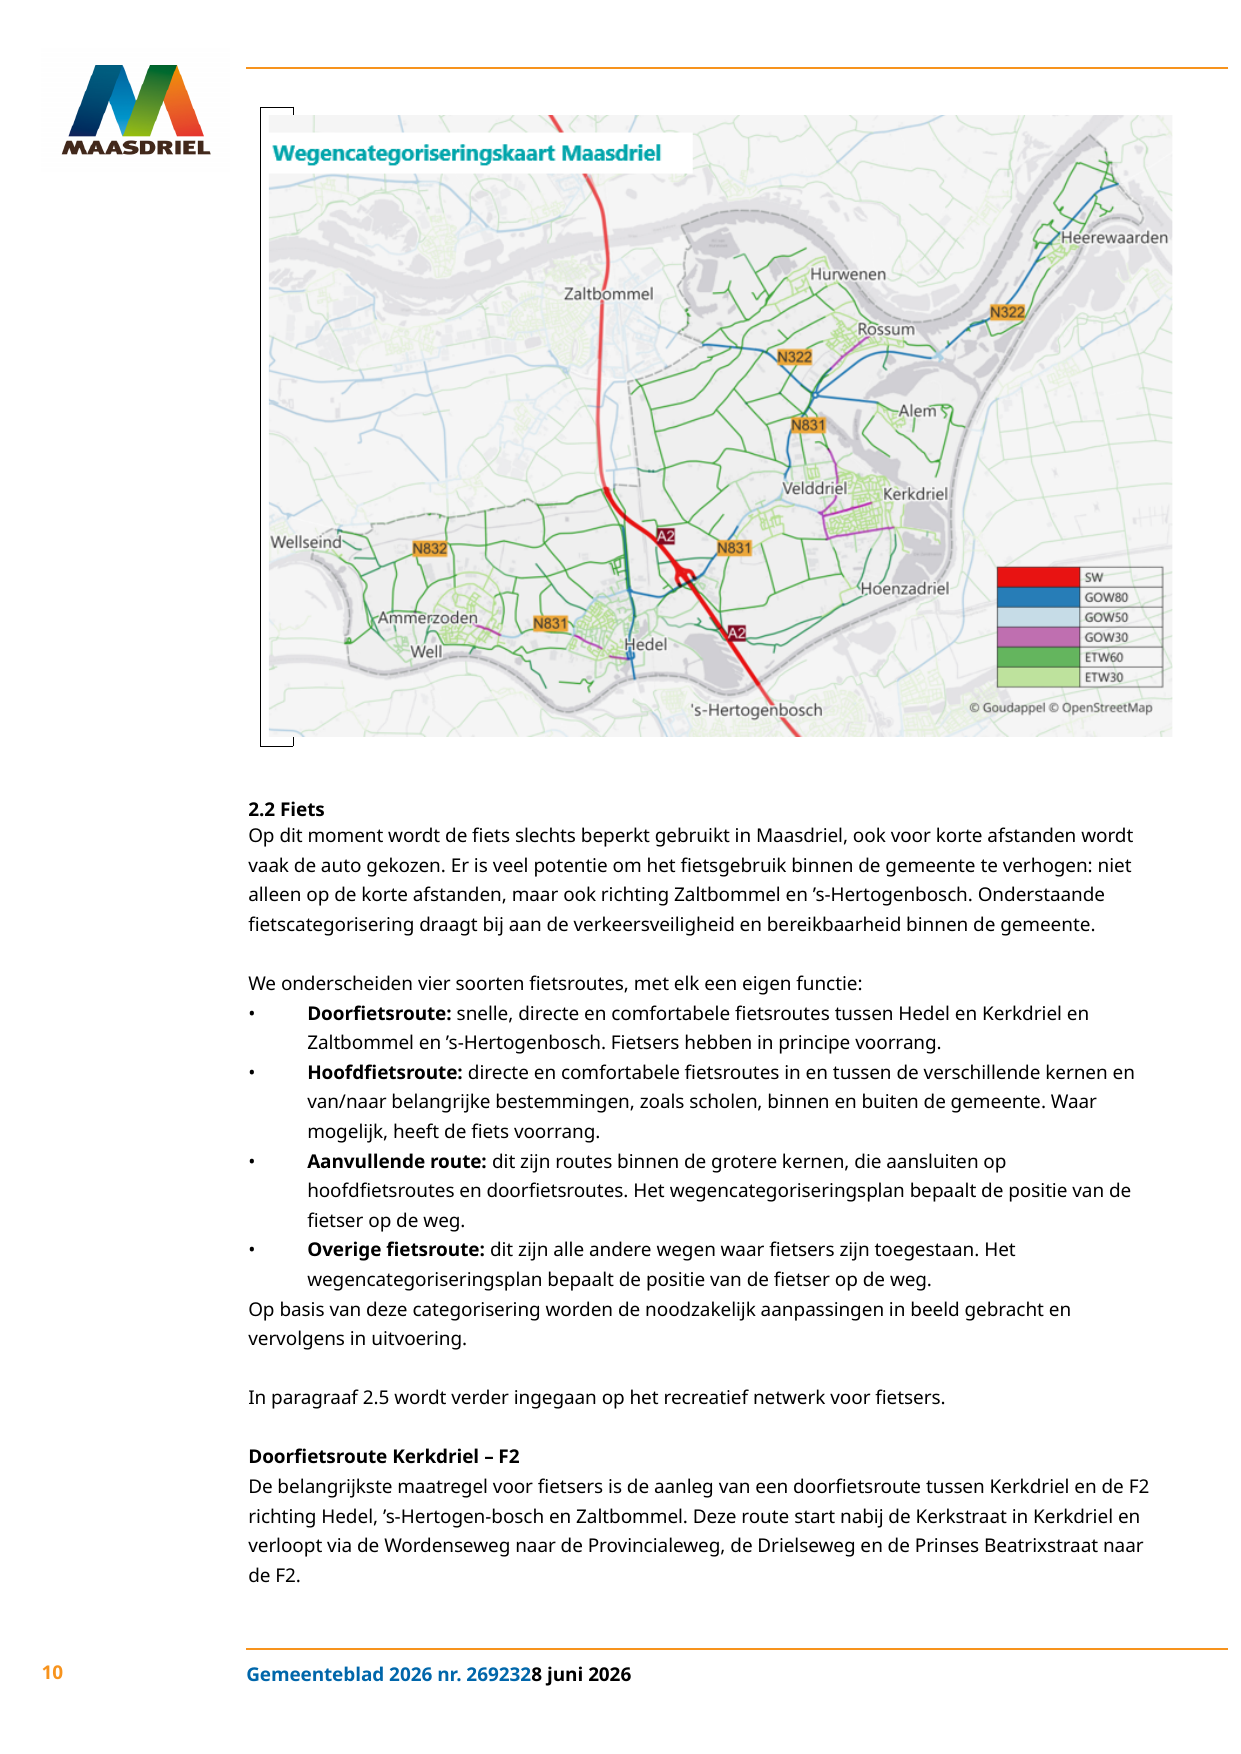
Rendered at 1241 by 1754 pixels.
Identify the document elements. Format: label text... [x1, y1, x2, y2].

text In paragraaf 2.5 wordt verder ingegaan op het recreatief netwerk voor fietsers. [248, 1384, 1152, 1410]
list Hoofdfietsroute: directe en comfortabele fietsroutes in en tussen de verschillende kernen en van/naar belangrijke bestemmingen, zoals scholen, binnen en buiten de gemeente. Waar mogelijk, heeft de fiets voorrang. [248, 1059, 1152, 1144]
picture [268, 115, 1173, 737]
text Op basis van deze categorisering worden de noodzakelijk aanpassingen in beeld gebracht en vervolgens in uitvoering. [248, 1296, 1152, 1351]
text Doorfietsroute Kerkdriel – F2 [248, 1444, 1152, 1469]
picture [41, 47, 231, 172]
text 2.2 Fiets [248, 797, 1152, 822]
list Overige fietsroute: dit zijn alle andere wegen waar fietsers zijn toegestaan. Het wegencategoriseringsplan bepaalt de positie van de fietser op de weg. [248, 1237, 1152, 1292]
text De belangrijkste maatregel voor fietsers is de aanleg van een doorfietsroute tussen Kerkdriel en de F2 richting Hedel, ’s-Hertogen-bosch en Zaltbommel. Deze route start nabij de Kerkstraat in Kerkdriel en verloopt via de Wordenseweg naar de Provincialeweg, de Drielseweg en de Prinses Beatrixstraat naar de F2. [248, 1473, 1152, 1588]
list Aanvullende route: dit zijn routes binnen de grotere kernen, die aansluiten op hoofdfietsroutes en doorfietsroutes. Het wegencategoriseringsplan bepaalt de positie van de fietser op de weg. [248, 1148, 1152, 1233]
text We onderscheiden vier soorten fietsroutes, met elk een eigen functie: [248, 970, 1152, 996]
text Op dit moment wordt de fiets slechts beperkt gebruikt in Maasdriel, ook voor korte afstanden wordt vaak de auto gekozen. Er is veel potentie om het fietsgebruik binnen de gemeente te verhogen: niet alleen op de korte afstanden, maar ook richting Zaltbommel en ’s-Hertogenbosch. Onderstaande fietscategorisering draagt bij aan de verkeersveiligheid en bereikbaarheid binnen de gemeente. [248, 822, 1152, 937]
list Doorfietsroute: snelle, directe en comfortabele fietsroutes tussen Hedel en Kerkdriel en Zaltbommel en ’s-Hertogenbosch. Fietsers hebben in principe voorrang. [248, 1000, 1152, 1055]
